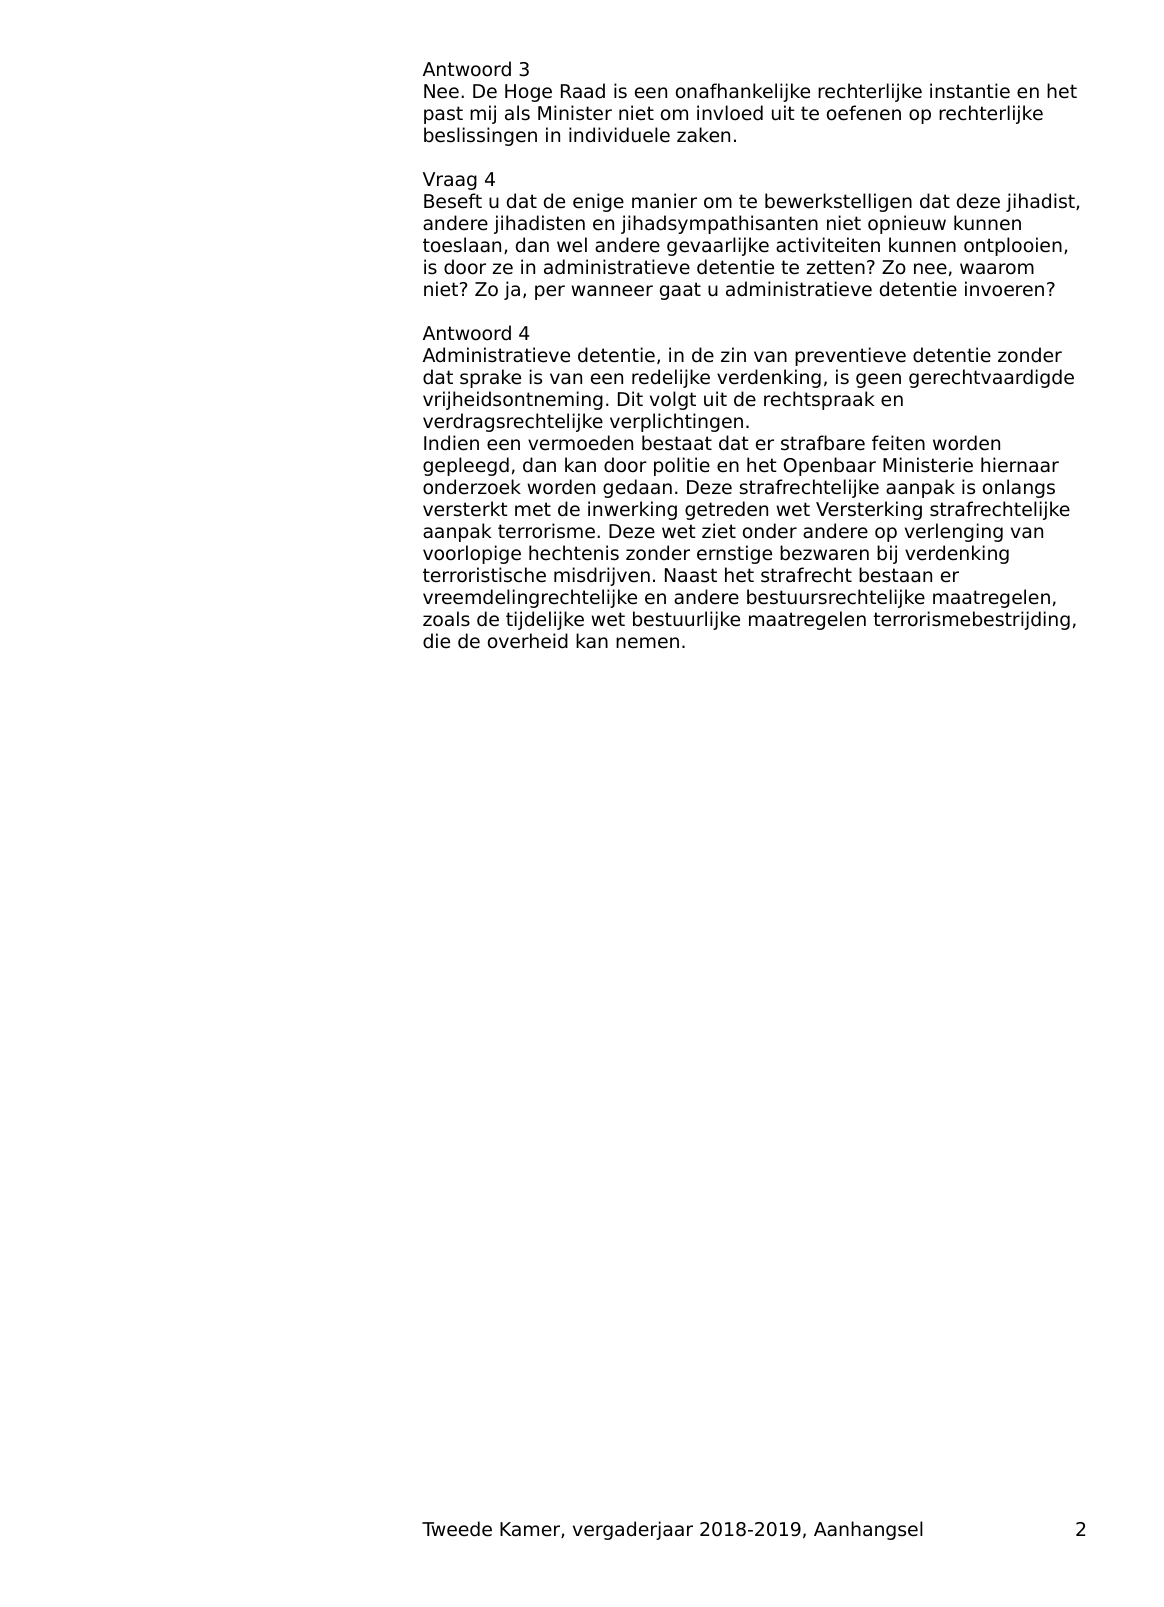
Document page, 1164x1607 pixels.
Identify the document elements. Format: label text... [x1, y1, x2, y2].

text Nee. De Hoge Raad is een onafhankelijke rechterlijke instantie en het past mij als Minister niet om invloed uit te oefenen op rechterlijke beslissingen in individuele zaken. [422, 81, 1087, 147]
text Indien een vermoeden bestaat dat er strafbare feiten worden gepleegd, dan kan door politie en het Openbaar Ministerie hiernaar onderzoek worden gedaan. Deze strafrechtelijke aanpak is onlangs versterkt met de inwerking getreden wet Versterking strafrechtelijke aanpak terrorisme. Deze wet ziet onder andere op verlenging van voorlopige hechtenis zonder ernstige bezwaren bij verdenking terroristische misdrijven. Naast het strafrecht bestaan er vreemdelingrechtelijke en andere bestuursrechtelijke maatregelen, zoals de tijdelijke wet bestuurlijke maatregelen terrorismebestrijding, die de overheid kan nemen. [422, 433, 1087, 653]
text Antwoord 4 [422, 323, 1087, 345]
text Administratieve detentie, in de zin van preventieve detentie zonder dat sprake is van een redelijke verdenking, is geen gerechtvaardigde vrijheidsontneming. Dit volgt uit de rechtspraak en verdragsrechtelijke verplichtingen. [422, 345, 1087, 433]
text Antwoord 3 [422, 59, 1087, 81]
text Vraag 4 [422, 169, 1087, 191]
text Beseft u dat de enige manier om te bewerkstelligen dat deze jihadist, andere jihadisten en jihadsympathisanten niet opnieuw kunnen toeslaan, dan wel andere gevaarlijke activiteiten kunnen ontplooien, is door ze in administratieve detentie te zetten? Zo nee, waarom niet? Zo ja, per wanneer gaat u administratieve detentie invoeren? [422, 191, 1087, 301]
